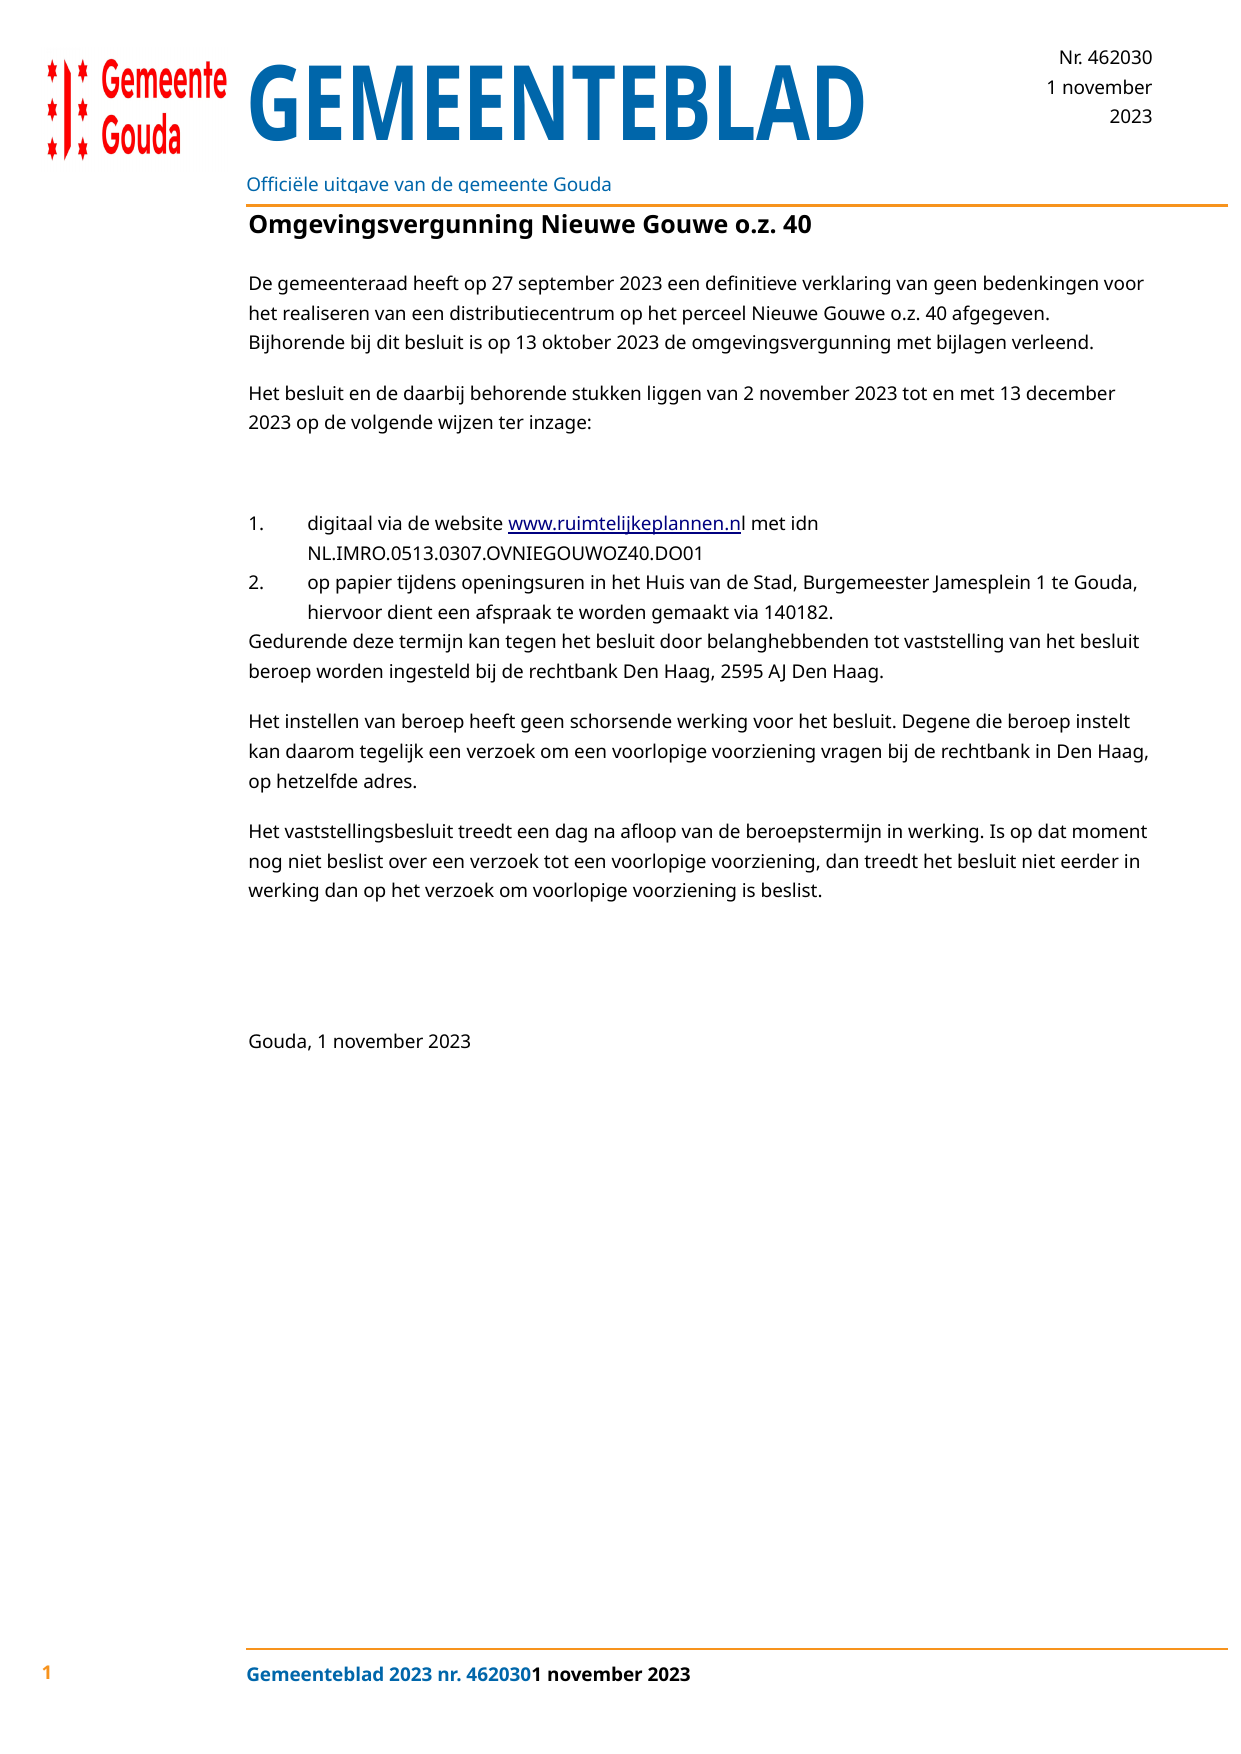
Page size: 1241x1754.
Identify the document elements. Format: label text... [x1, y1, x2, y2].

text Gouda, 1 november 2023 [248, 1029, 1152, 1054]
picture [41, 47, 231, 172]
text Omgevingsvergunning Nieuwe Gouwe o.z. 40 [248, 207, 1152, 241]
text Het instellen van beroep heeft geen schorsende werking voor het besluit. Degene die beroep instelt kan daarom tegelijk een verzoek om een voorlopige voorziening vragen bij de rechtbank in Den Haag, op hetzelfde adres. [248, 709, 1152, 793]
text Gedurende deze termijn kan tegen het besluit door belanghebbenden tot vaststelling van het besluit beroep worden ingesteld bij de rechtbank Den Haag, 2595 AJ Den Haag. [248, 629, 1152, 684]
text De gemeenteraad heeft op 27 september 2023 een definitieve verklaring van geen bedenkingen voor het realiseren van een distributiecentrum op het perceel Nieuwe Gouwe o.z. 40 afgegeven. Bijhorende bij dit besluit is op 13 oktober 2023 de omgevingsvergunning met bijlagen verleend. [248, 270, 1152, 355]
list op papier tijdens openingsuren in het Huis van de Stad, Burgemeester Jamesplein 1 te Gouda, hiervoor dient een afspraak te worden gemaakt via 140182. [248, 569, 1152, 625]
text Het besluit en de daarbij behorende stukken liggen van 2 november 2023 tot en met 13 december 2023 op de volgende wijzen ter inzage: [248, 380, 1152, 435]
list digitaal via de website www.ruimtelijkeplannen.nl met idn NL.IMRO.0513.0307.OVNIEGOUWOZ40.DO01 [248, 510, 1152, 566]
text Het vaststellingsbesluit treedt een dag na afloop van de beroepstermijn in werking. Is op dat moment nog niet beslist over een verzoek tot een voorlopige voorziening, dan treedt het besluit niet eerder in werking dan op het verzoek om voorlopige voorziening is beslist. [248, 818, 1152, 903]
